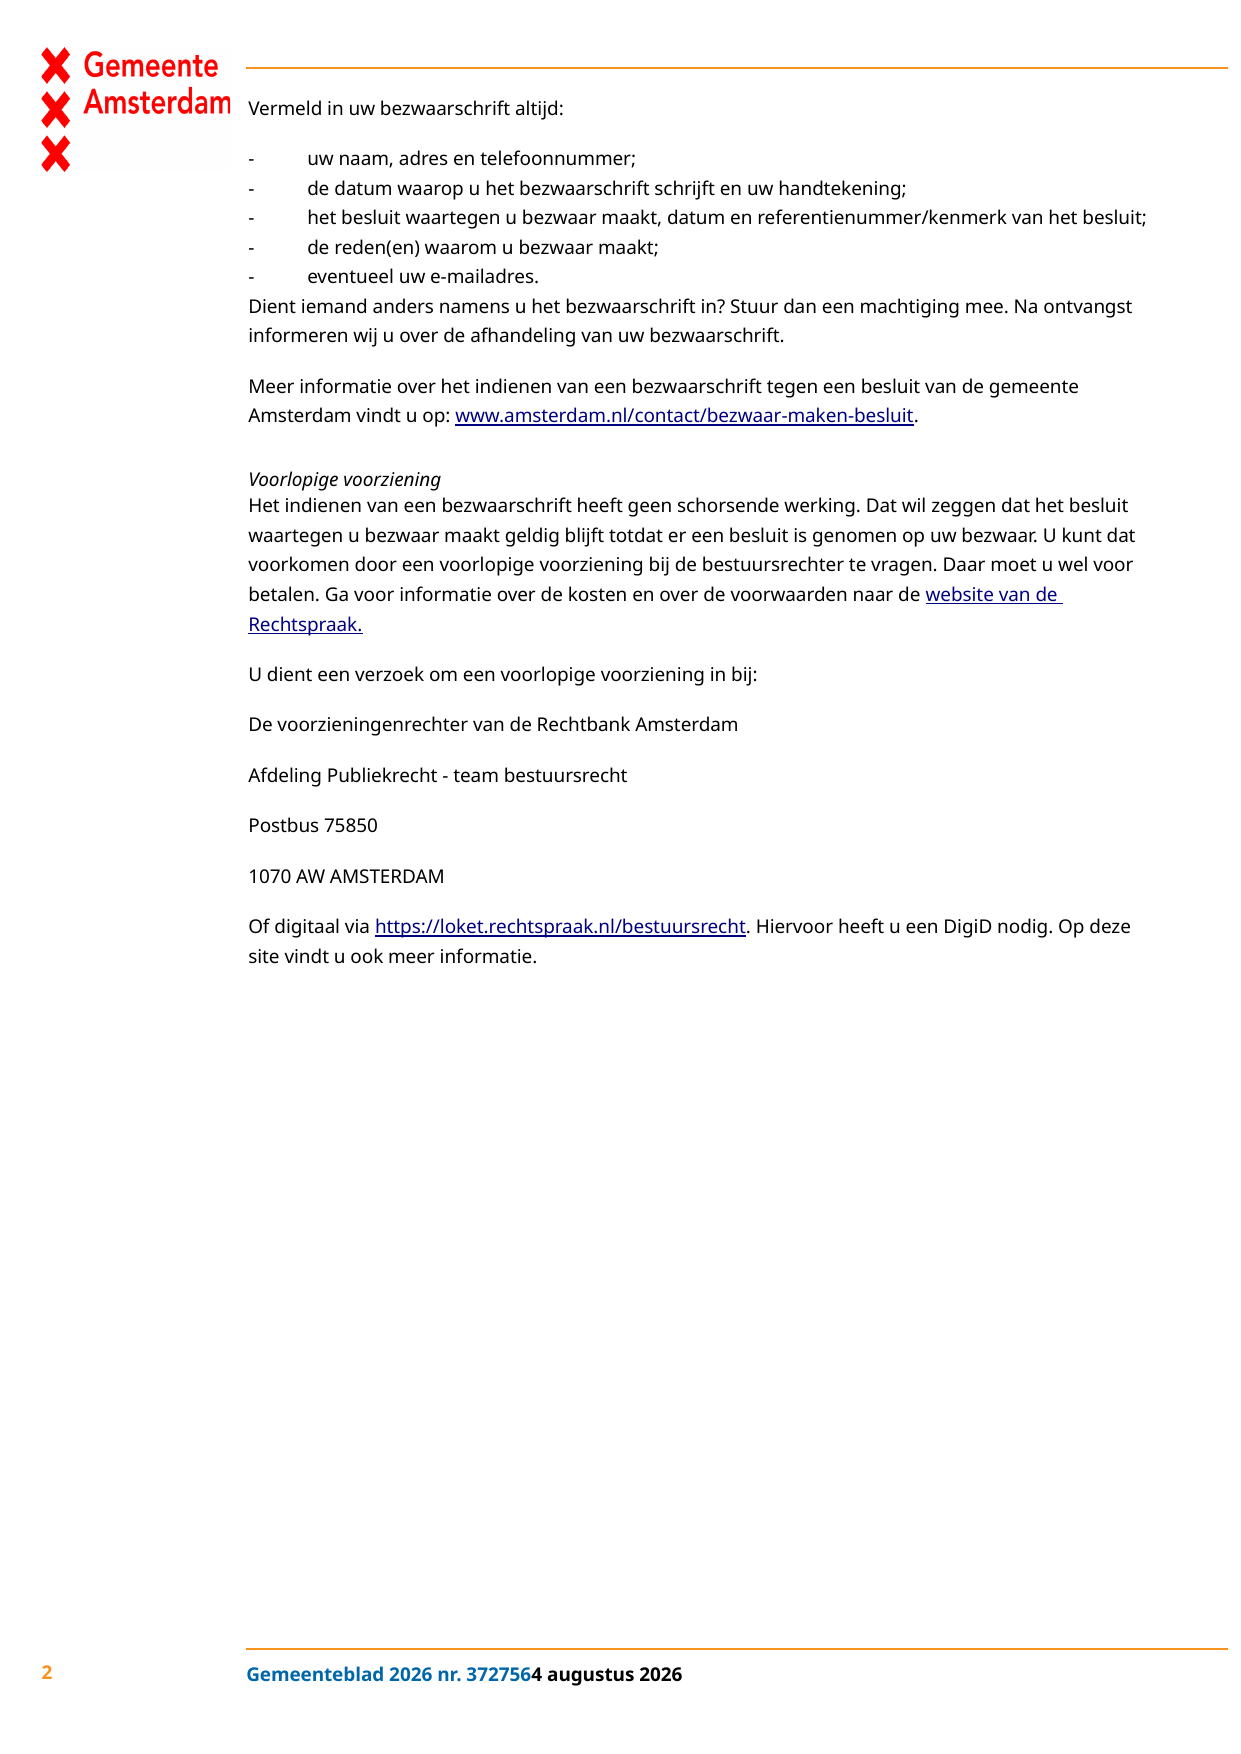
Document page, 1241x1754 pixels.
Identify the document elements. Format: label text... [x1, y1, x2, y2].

text U dient een verzoek om een voorlopige voorziening in bij: [248, 661, 1152, 687]
text Voorlopige voorziening [248, 467, 1152, 492]
text 1070 AW AMSTERDAM [248, 863, 1152, 888]
text Het indienen van een bezwaarschrift heeft geen schorsende werking. Dat wil zeggen dat het besluit waartegen u bezwaar maakt geldig blijft totdat er een besluit is genomen op uw bezwaar. U kunt dat voorkomen door een voorlopige voorziening bij de bestuursrechter te vragen. Daar moet u wel voor betalen. Ga voor informatie over de kosten en over de voorwaarden naar de website van de Rechtspraak. [248, 492, 1152, 636]
text De voorzieningenrechter van de Rechtbank Amsterdam [248, 712, 1152, 737]
text Postbus 75850 [248, 812, 1152, 838]
list de reden(en) waarom u bezwaar maakt; [248, 234, 1152, 260]
text Meer informatie over het indienen van een bezwaarschrift tegen een besluit van de gemeente Amsterdam vindt u op: www.amsterdam.nl/contact/bezwaar-maken-besluit. [248, 373, 1152, 428]
list eventueel uw e-mailadres. [248, 263, 1152, 289]
text Afdeling Publiekrecht - team bestuursrecht [248, 762, 1152, 788]
text Vermeld in uw bezwaarschrift altijd: [248, 95, 1152, 121]
text Dient iemand anders namens u het bezwaarschrift in? Stuur dan een machtiging mee. Na ontvangst informeren wij u over de afhandeling van uw bezwaarschrift. [248, 293, 1152, 348]
list het besluit waartegen u bezwaar maakt, datum en referentienummer/kenmerk van het besluit; [248, 204, 1152, 230]
list de datum waarop u het bezwaarschrift schrijft en uw handtekening; [248, 175, 1152, 201]
text Of digitaal via https://loket.rechtspraak.nl/bestuursrecht. Hiervoor heeft u een DigiD nodig. Op deze site vindt u ook meer informatie. [248, 913, 1152, 968]
list uw naam, adres en telefoonnummer; [248, 145, 1152, 171]
picture [41, 47, 231, 172]
